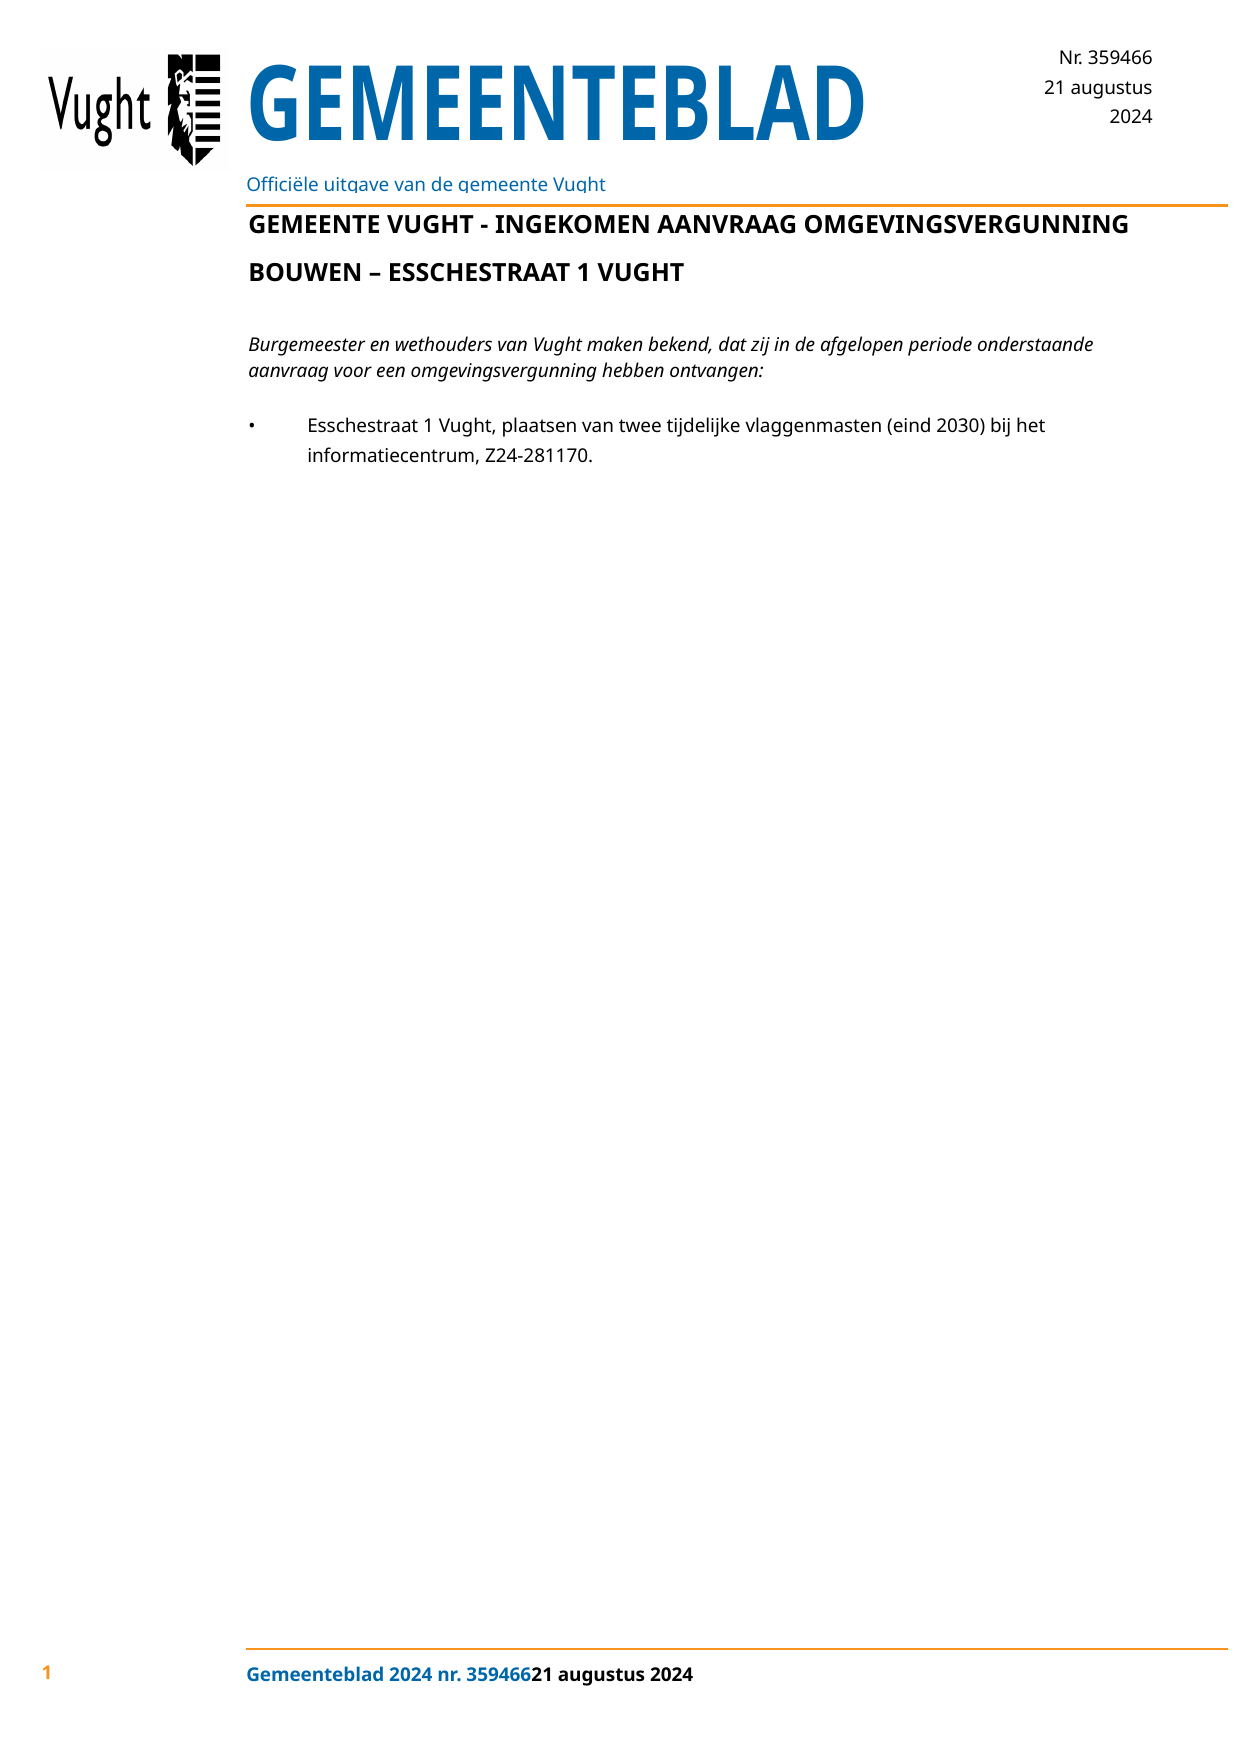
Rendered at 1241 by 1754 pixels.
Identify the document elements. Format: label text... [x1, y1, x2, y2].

text GEMEENTE VUGHT - INGEKOMEN AANVRAAG OMGEVINGSVERGUNNING BOUWEN – ESSCHESTRAAT 1 VUGHT [248, 207, 1152, 288]
picture [41, 47, 231, 172]
text Burgemeester en wethouders van Vught maken bekend, dat zij in de afgelopen periode onderstaande aanvraag voor een omgevingsvergunning hebben ontvangen: [248, 331, 1152, 383]
list Esschestraat 1 Vught, plaatsen van twee tijdelijke vlaggenmasten (eind 2030) bij het informatiecentrum, Z24-281170. [248, 412, 1152, 468]
